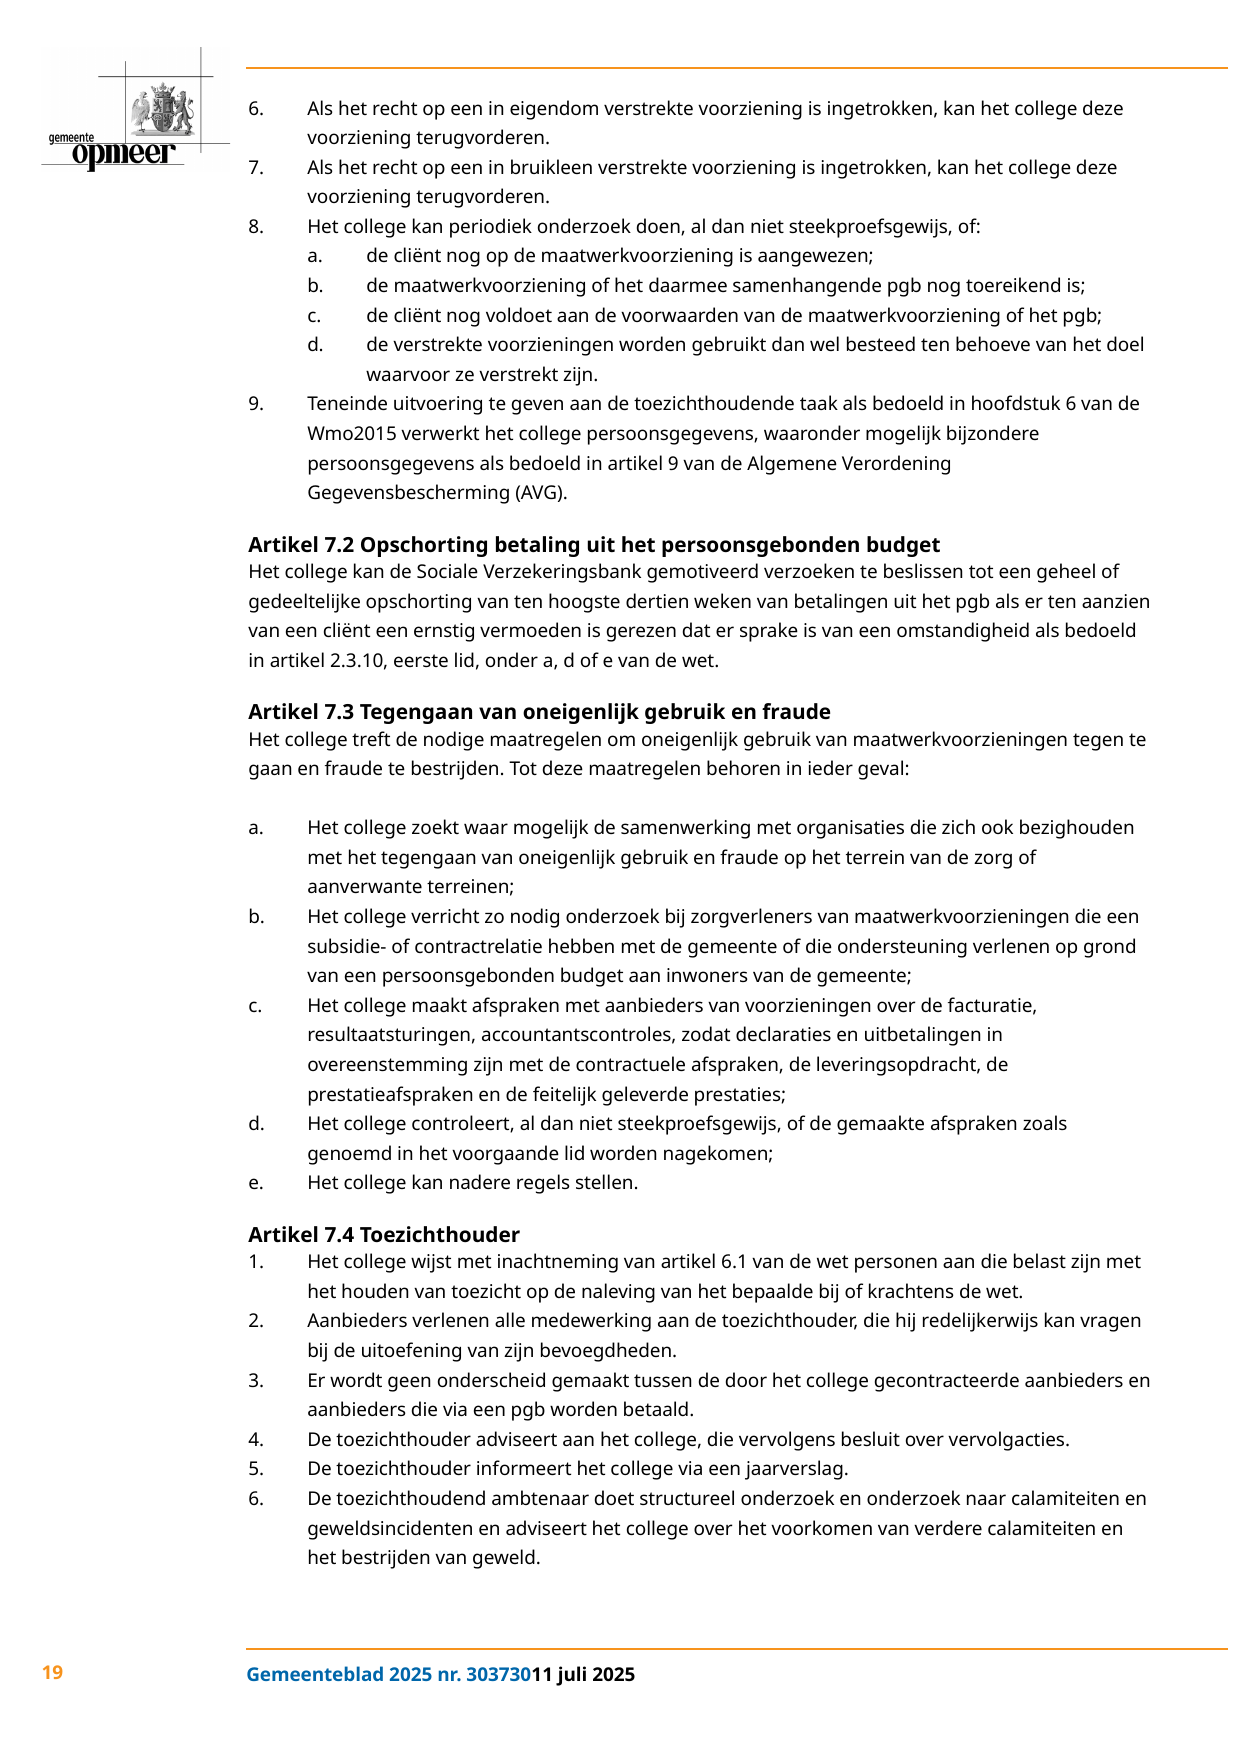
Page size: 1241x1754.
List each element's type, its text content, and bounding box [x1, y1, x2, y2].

text Artikel 7.3 Tegengaan van oneigenlijk gebruik en fraude [248, 697, 1152, 726]
list De toezichthoudend ambtenaar doet structureel onderzoek en onderzoek naar calamiteiten en geweldsincidenten en adviseert het college over het voorkomen van verdere calamiteiten en het bestrijden van geweld. [248, 1485, 1152, 1570]
text Artikel 7.4 Toezichthouder [248, 1220, 1152, 1248]
picture [41, 47, 231, 172]
list de maatwerkvoorziening of het daarmee samenhangende pgb nog toereikend is; [307, 272, 1152, 298]
text Artikel 7.2 Opschorting betaling uit het persoonsgebonden budget [248, 530, 1152, 558]
list Er wordt geen onderscheid gemaakt tussen de door het college gecontracteerde aanbieders en aanbieders die via een pgb worden betaald. [248, 1367, 1152, 1422]
list Het college maakt afspraken met aanbieders van voorzieningen over de facturatie, resultaatsturingen, accountantscontroles, zodat declaraties en uitbetalingen in overeenstemming zijn met de contractuele afspraken, de leveringsopdracht, de prestatieafspraken en de feitelijk geleverde prestaties; [248, 992, 1152, 1107]
list Het college kan periodiek onderzoek doen, al dan niet steekproefsgewijs, of: [248, 213, 1152, 239]
list de verstrekte voorzieningen worden gebruikt dan wel besteed ten behoeve van het doel waarvoor ze verstrekt zijn. [307, 331, 1152, 387]
list de cliënt nog voldoet aan de voorwaarden van de maatwerkvoorziening of het pgb; [307, 302, 1152, 328]
text Het college kan de Sociale Verzekeringsbank gemotiveerd verzoeken te beslissen tot een geheel of gedeeltelijke opschorting van ten hoogste dertien weken van betalingen uit het pgb als er ten aanzien van een cliënt een ernstig vermoeden is gerezen dat er sprake is van een omstandigheid als bedoeld in artikel 2.3.10, eerste lid, onder a, d of e van de wet. [248, 558, 1152, 673]
list De toezichthouder adviseert aan het college, die vervolgens besluit over vervolgacties. [248, 1426, 1152, 1452]
list Het college kan nadere regels stellen. [248, 1169, 1152, 1195]
list Als het recht op een in eigendom verstrekte voorziening is ingetrokken, kan het college deze voorziening terugvorderen. [248, 95, 1152, 150]
list de cliënt nog op de maatwerkvoorziening is aangewezen; [307, 243, 1152, 268]
list Teneinde uitvoering te geven aan de toezichthoudende taak als bedoeld in hoofdstuk 6 van de Wmo2015 verwerkt het college persoonsgegevens, waaronder mogelijk bijzondere persoonsgegevens als bedoeld in artikel 9 van de Algemene Verordening Gegevensbescherming (AVG). [248, 391, 1152, 505]
list Het college verricht zo nodig onderzoek bij zorgverleners van maatwerkvoorzieningen die een subsidie- of contractrelatie hebben met de gemeente of die ondersteuning verlenen op grond van een persoonsgebonden budget aan inwoners van de gemeente; [248, 903, 1152, 988]
list Als het recht op een in bruikleen verstrekte voorziening is ingetrokken, kan het college deze voorziening terugvorderen. [248, 154, 1152, 209]
text Het college treft de nodige maatregelen om oneigenlijk gebruik van maatwerkvoorzieningen tegen te gaan en fraude te bestrijden. Tot deze maatregelen behoren in ieder geval: [248, 726, 1152, 781]
list Het college controleert, al dan niet steekproefsgewijs, of de gemaakte afspraken zoals genoemd in het voorgaande lid worden nagekomen; [248, 1110, 1152, 1166]
list Aanbieders verlenen alle medewerking aan de toezichthouder, die hij redelijkerwijs kan vragen bij de uitoefening van zijn bevoegdheden. [248, 1308, 1152, 1363]
list Het college zoekt waar mogelijk de samenwerking met organisaties die zich ook bezighouden met het tegengaan van oneigenlijk gebruik en fraude op het terrein van de zorg of aanverwante terreinen; [248, 814, 1152, 899]
list De toezichthouder informeert het college via een jaarverslag. [248, 1456, 1152, 1481]
list Het college wijst met inachtneming van artikel 6.1 van de wet personen aan die belast zijn met het houden van toezicht op de naleving van het bepaalde bij of krachtens de wet. [248, 1248, 1152, 1304]
